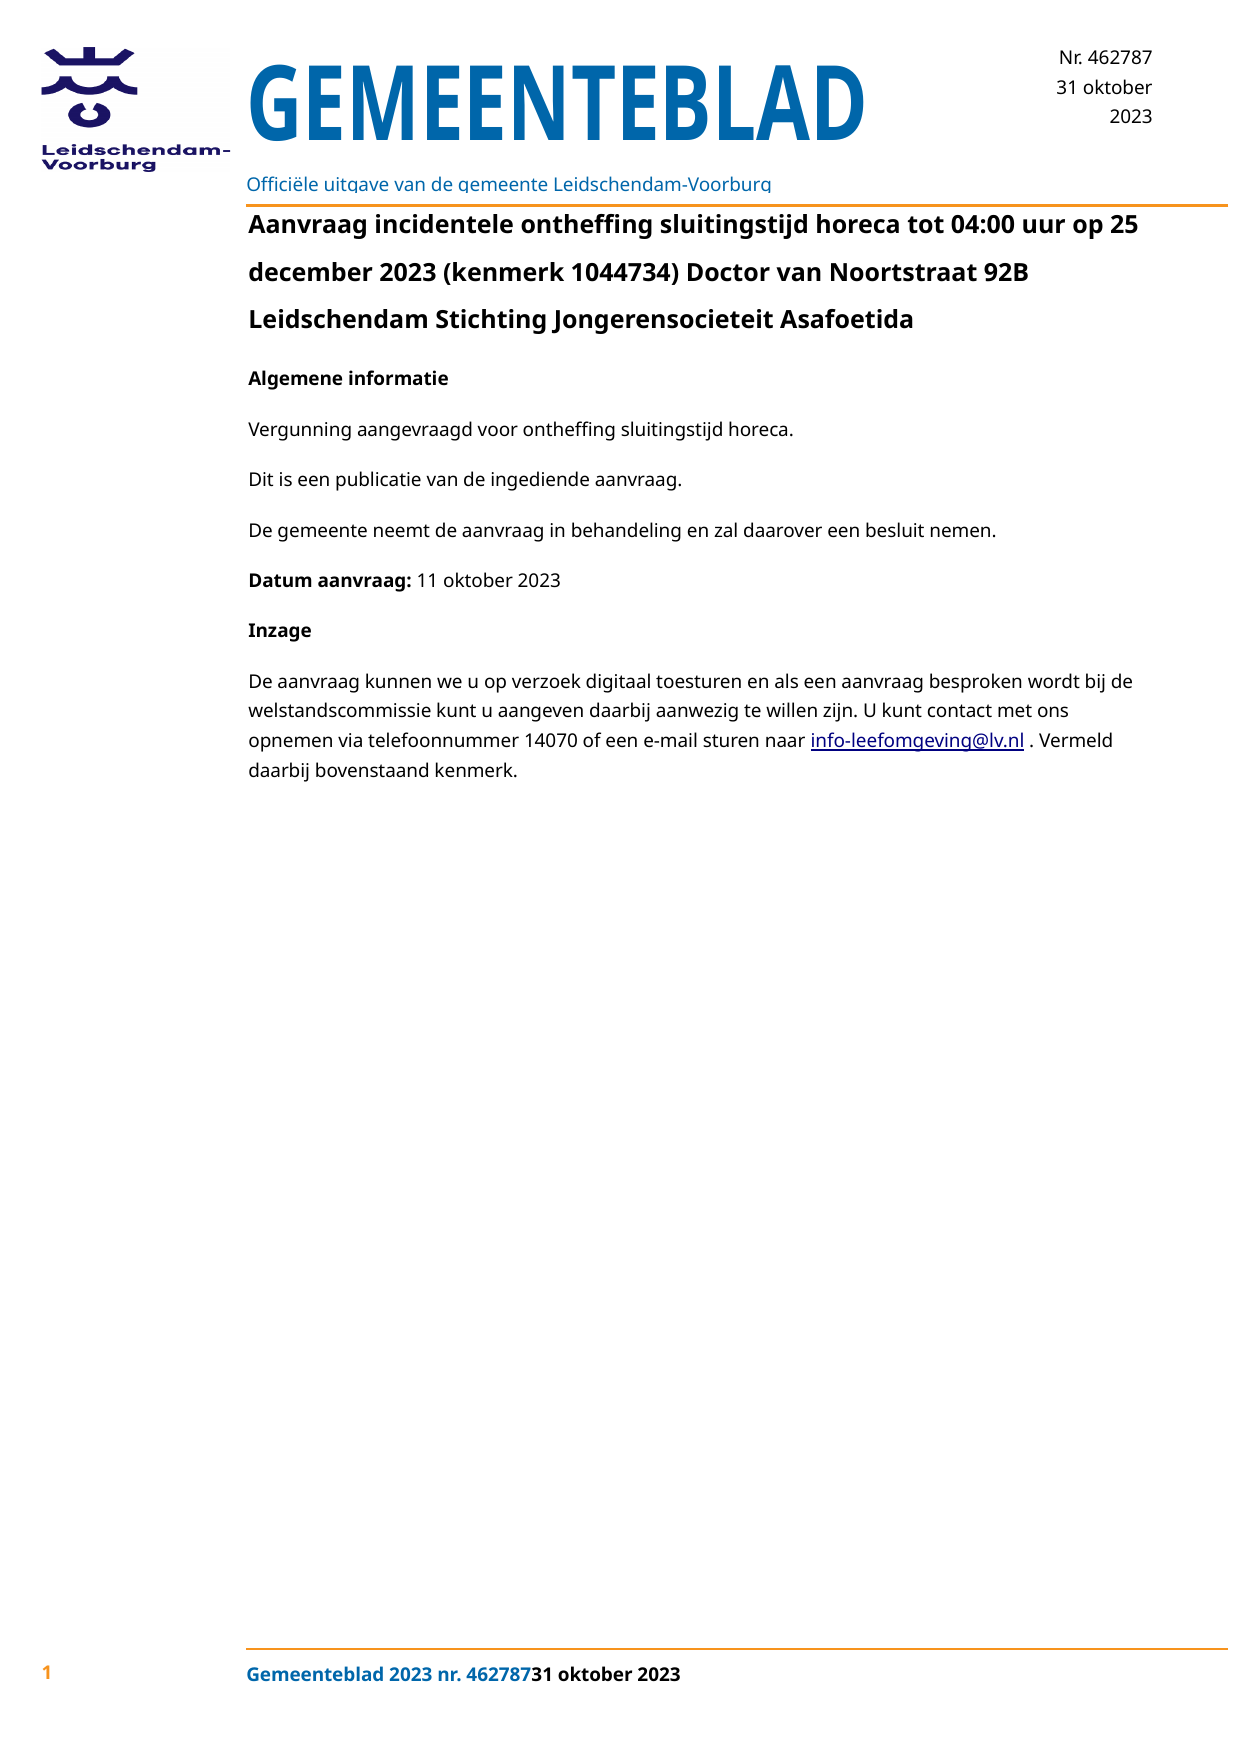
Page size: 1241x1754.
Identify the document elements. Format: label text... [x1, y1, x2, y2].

text Dit is een publicatie van de ingediende aanvraag. [248, 466, 1152, 492]
text Datum aanvraag: 11 oktober 2023 [248, 567, 1152, 593]
text Algemene informatie [248, 366, 1152, 391]
text Inzage [248, 618, 1152, 643]
text De gemeente neemt de aanvraag in behandeling en zal daarover een besluit nemen. [248, 517, 1152, 542]
text Aanvraag incidentele ontheffing sluitingstijd horeca tot 04:00 uur op 25 december 2023 (kenmerk 1044734) Doctor van Noortstraat 92B Leidschendam Stichting Jongerensocieteit Asafoetida [248, 207, 1152, 336]
text Vergunning aangevraagd voor ontheffing sluitingstijd horeca. [248, 416, 1152, 442]
text De aanvraag kunnen we u op verzoek digitaal toesturen en als een aanvraag besproken wordt bij de welstandscommissie kunt u aangeven daarbij aanwezig te willen zijn. U kunt contact met ons opnemen via telefoonnummer 14070 of een e-mail sturen naar info-leefomgeving@lv.nl . Vermeld daarbij bovenstaand kenmerk. [248, 668, 1152, 782]
picture [41, 47, 231, 172]
